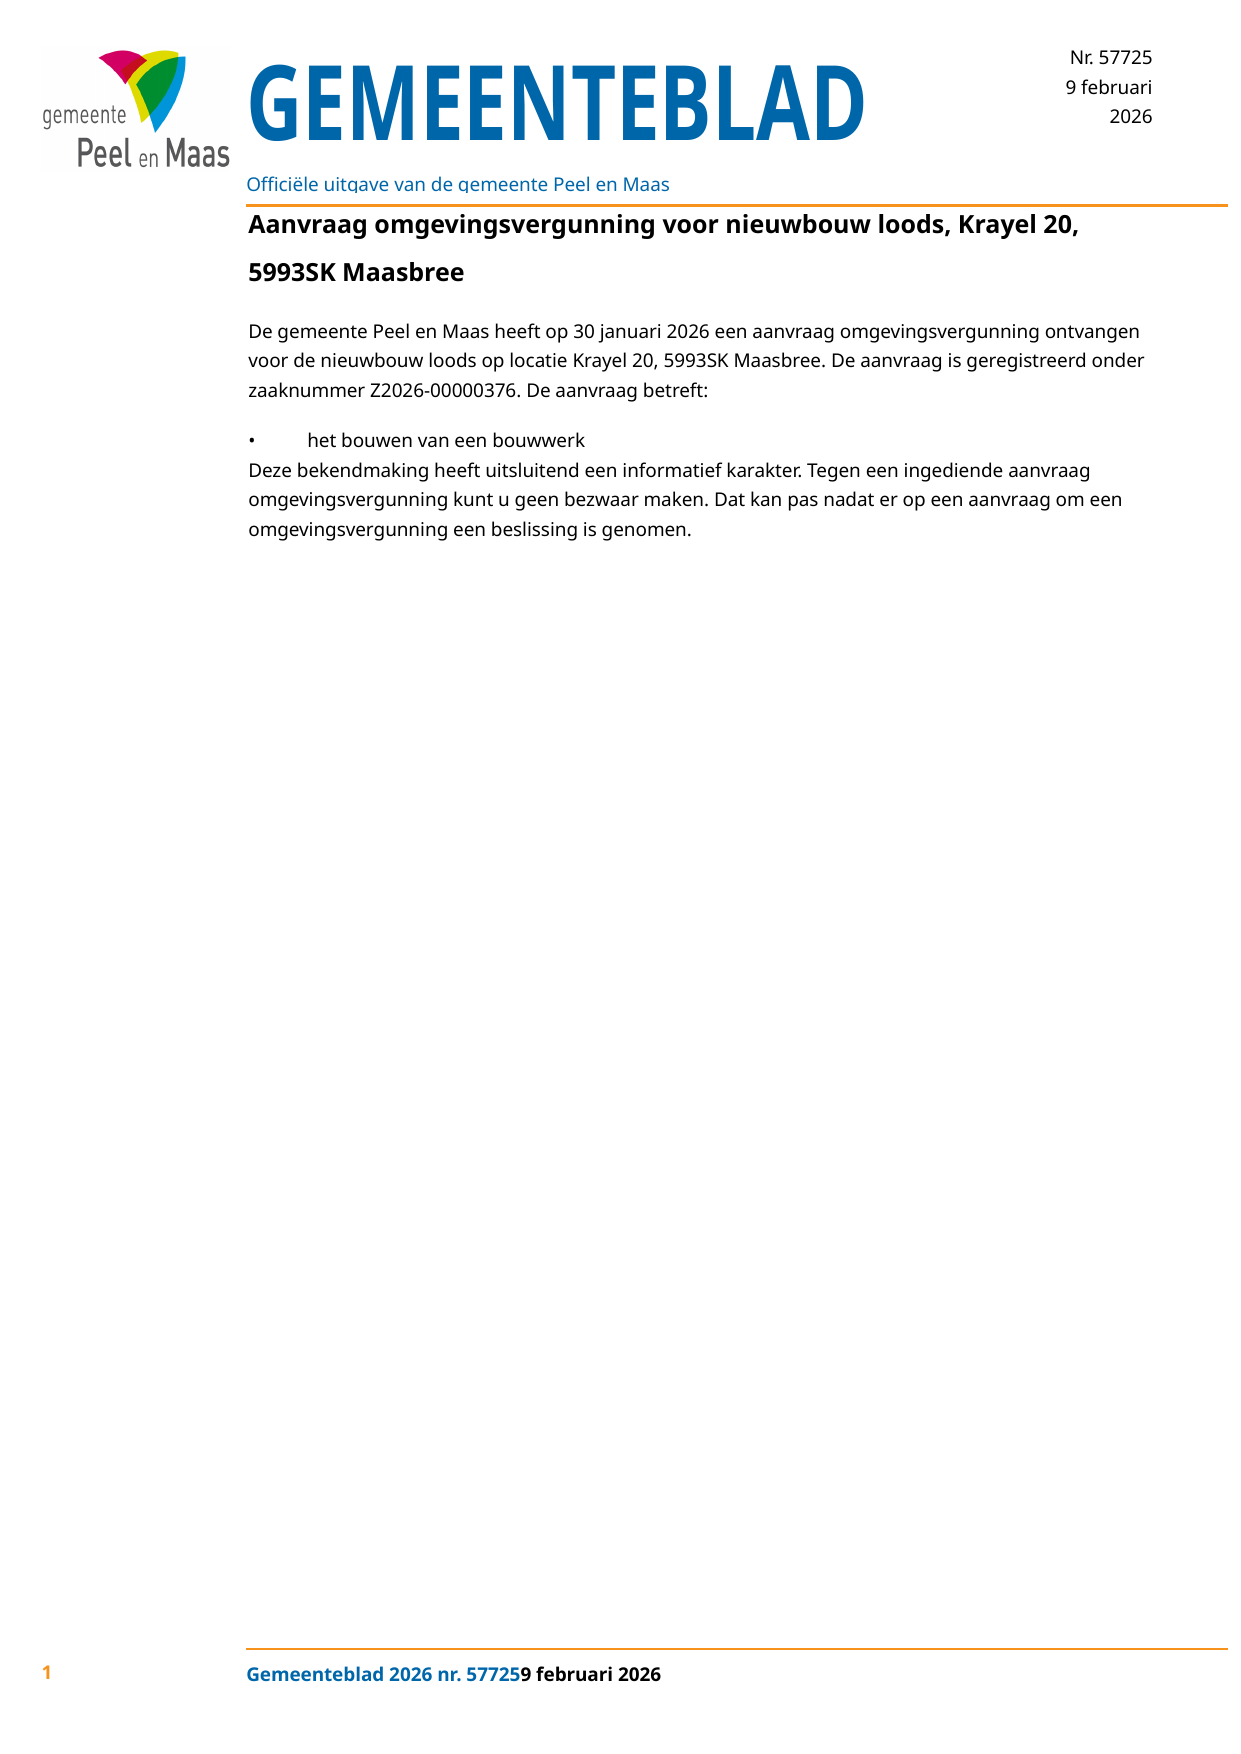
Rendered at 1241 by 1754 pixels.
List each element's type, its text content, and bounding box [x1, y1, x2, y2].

list het bouwen van een bouwwerk [248, 427, 1152, 453]
text Deze bekendmaking heeft uitsluitend een informatief karakter. Tegen een ingediende aanvraag omgevingsvergunning kunt u geen bezwaar maken. Dat kan pas nadat er op een aanvraag om een omgevingsvergunning een beslissing is genomen. [248, 457, 1152, 542]
picture [41, 47, 231, 172]
text De gemeente Peel en Maas heeft op 30 januari 2026 een aanvraag omgevingsvergunning ontvangen voor de nieuwbouw loods op locatie Krayel 20, 5993SK Maasbree. De aanvraag is geregistreerd onder zaaknummer Z2026-00000376. De aanvraag betreft: [248, 318, 1152, 403]
text Aanvraag omgevingsvergunning voor nieuwbouw loods, Krayel 20, 5993SK Maasbree [248, 207, 1152, 288]
